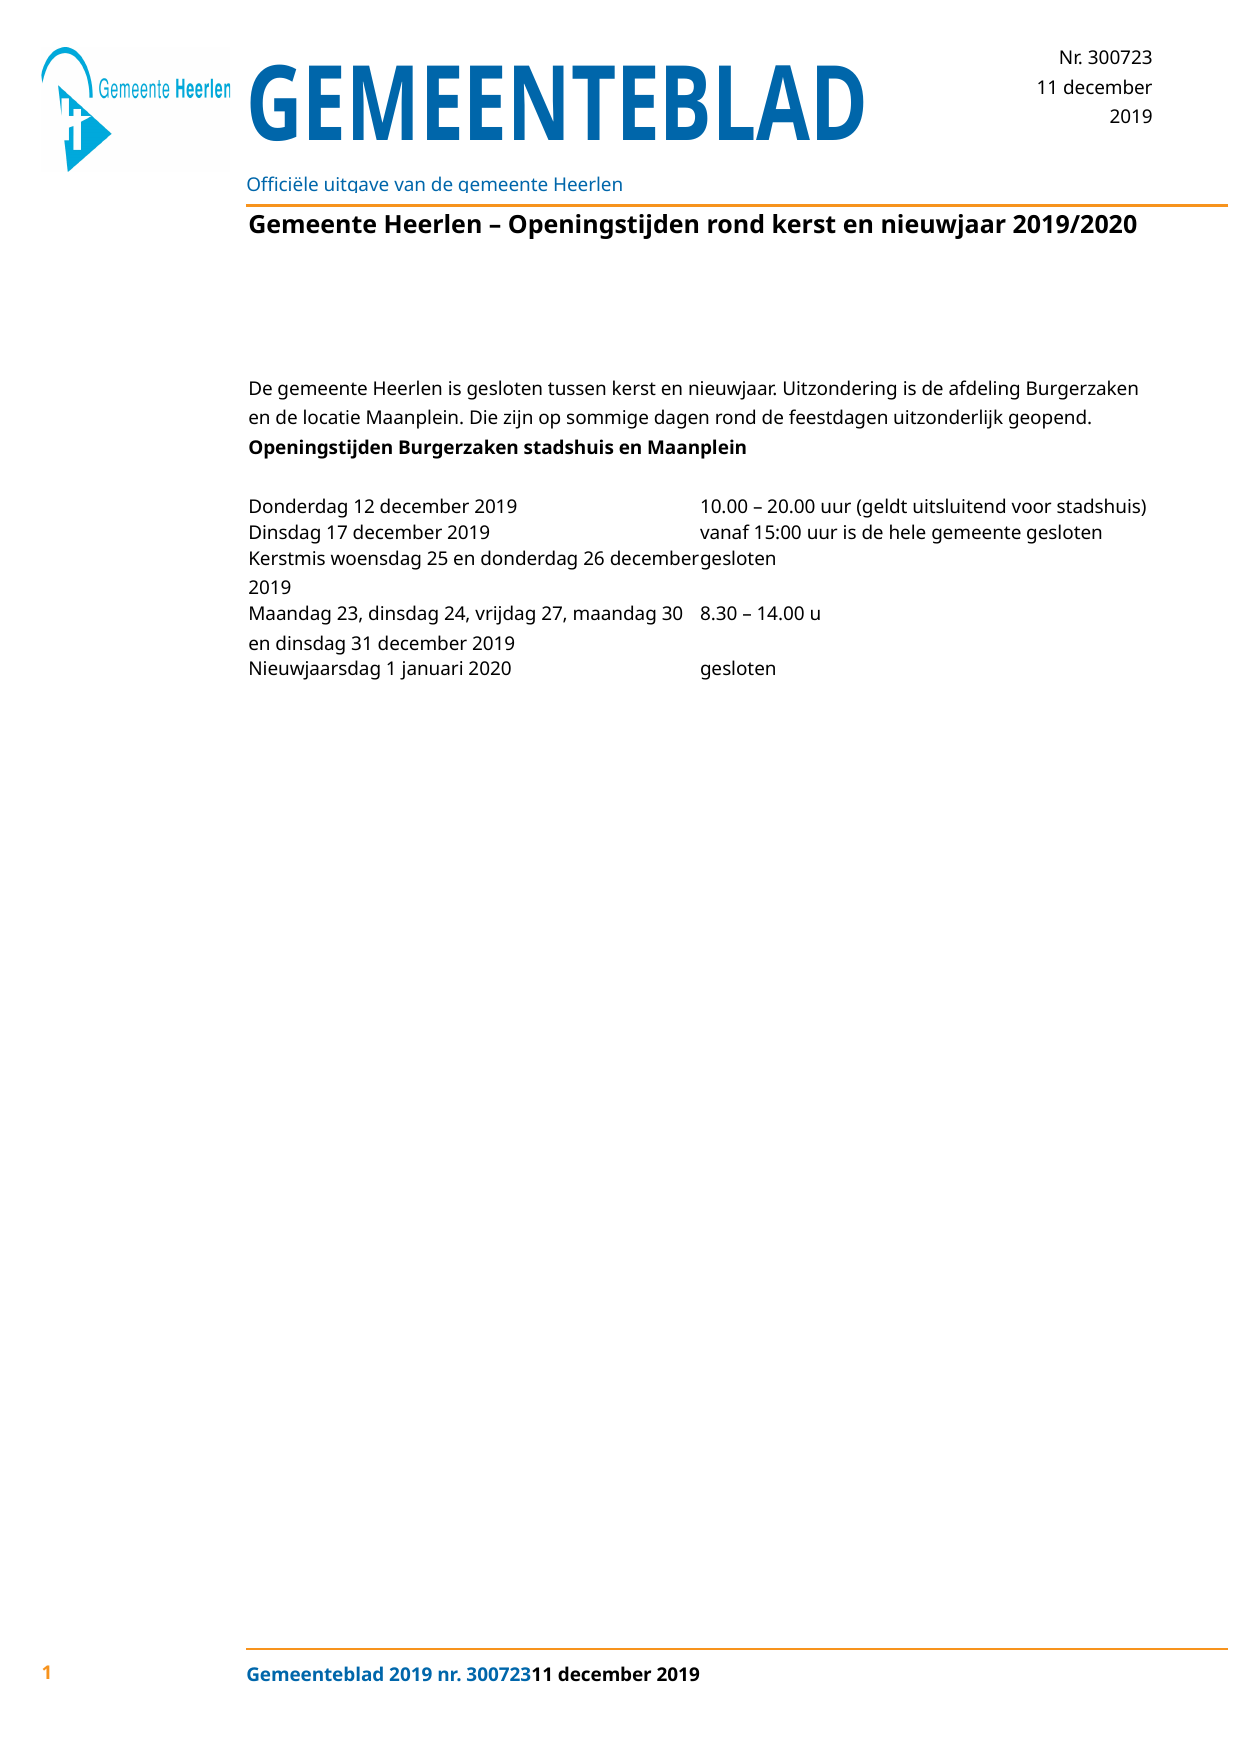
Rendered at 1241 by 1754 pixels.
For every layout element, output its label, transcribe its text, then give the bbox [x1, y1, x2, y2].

picture [41, 47, 59, 70]
table_cell Dinsdag 17 december 2019 [248, 519, 700, 545]
text De gemeente Heerlen is gesloten tussen kerst en nieuwjaar. Uitzondering is de afdeling Burgerzaken en de locatie Maanplein. Die zijn op sommige dagen rond de feestdagen uitzonderlijk geopend. [248, 375, 1152, 430]
table_cell Kerstmis woensdag 25 en donderdag 26 december 2019 [248, 545, 700, 600]
table_cell gesloten [700, 545, 1152, 600]
text Gemeente Heerlen – Openingstijden rond kerst en nieuwjaar 2019/2020 [248, 207, 1152, 241]
table_cell gesloten [700, 655, 1152, 681]
table_cell Nieuwjaarsdag 1 januari 2020 [248, 655, 700, 681]
table_cell Maandag 23, dinsdag 24, vrijdag 27, maandag 30 en dinsdag 31 december 2019 [248, 600, 700, 655]
text Openingstijden Burgerzaken stadshuis en Maanplein [248, 434, 1152, 460]
table_header Donderdag 12 december 2019 [248, 493, 700, 519]
table_cell 8.30 – 14.00 u [700, 600, 1152, 655]
table_header 10.00 – 20.00 uur (geldt uitsluitend voor stadshuis) [700, 493, 1152, 519]
picture [41, 47, 231, 172]
table_cell vanaf 15:00 uur is de hele gemeente gesloten [700, 519, 1152, 545]
